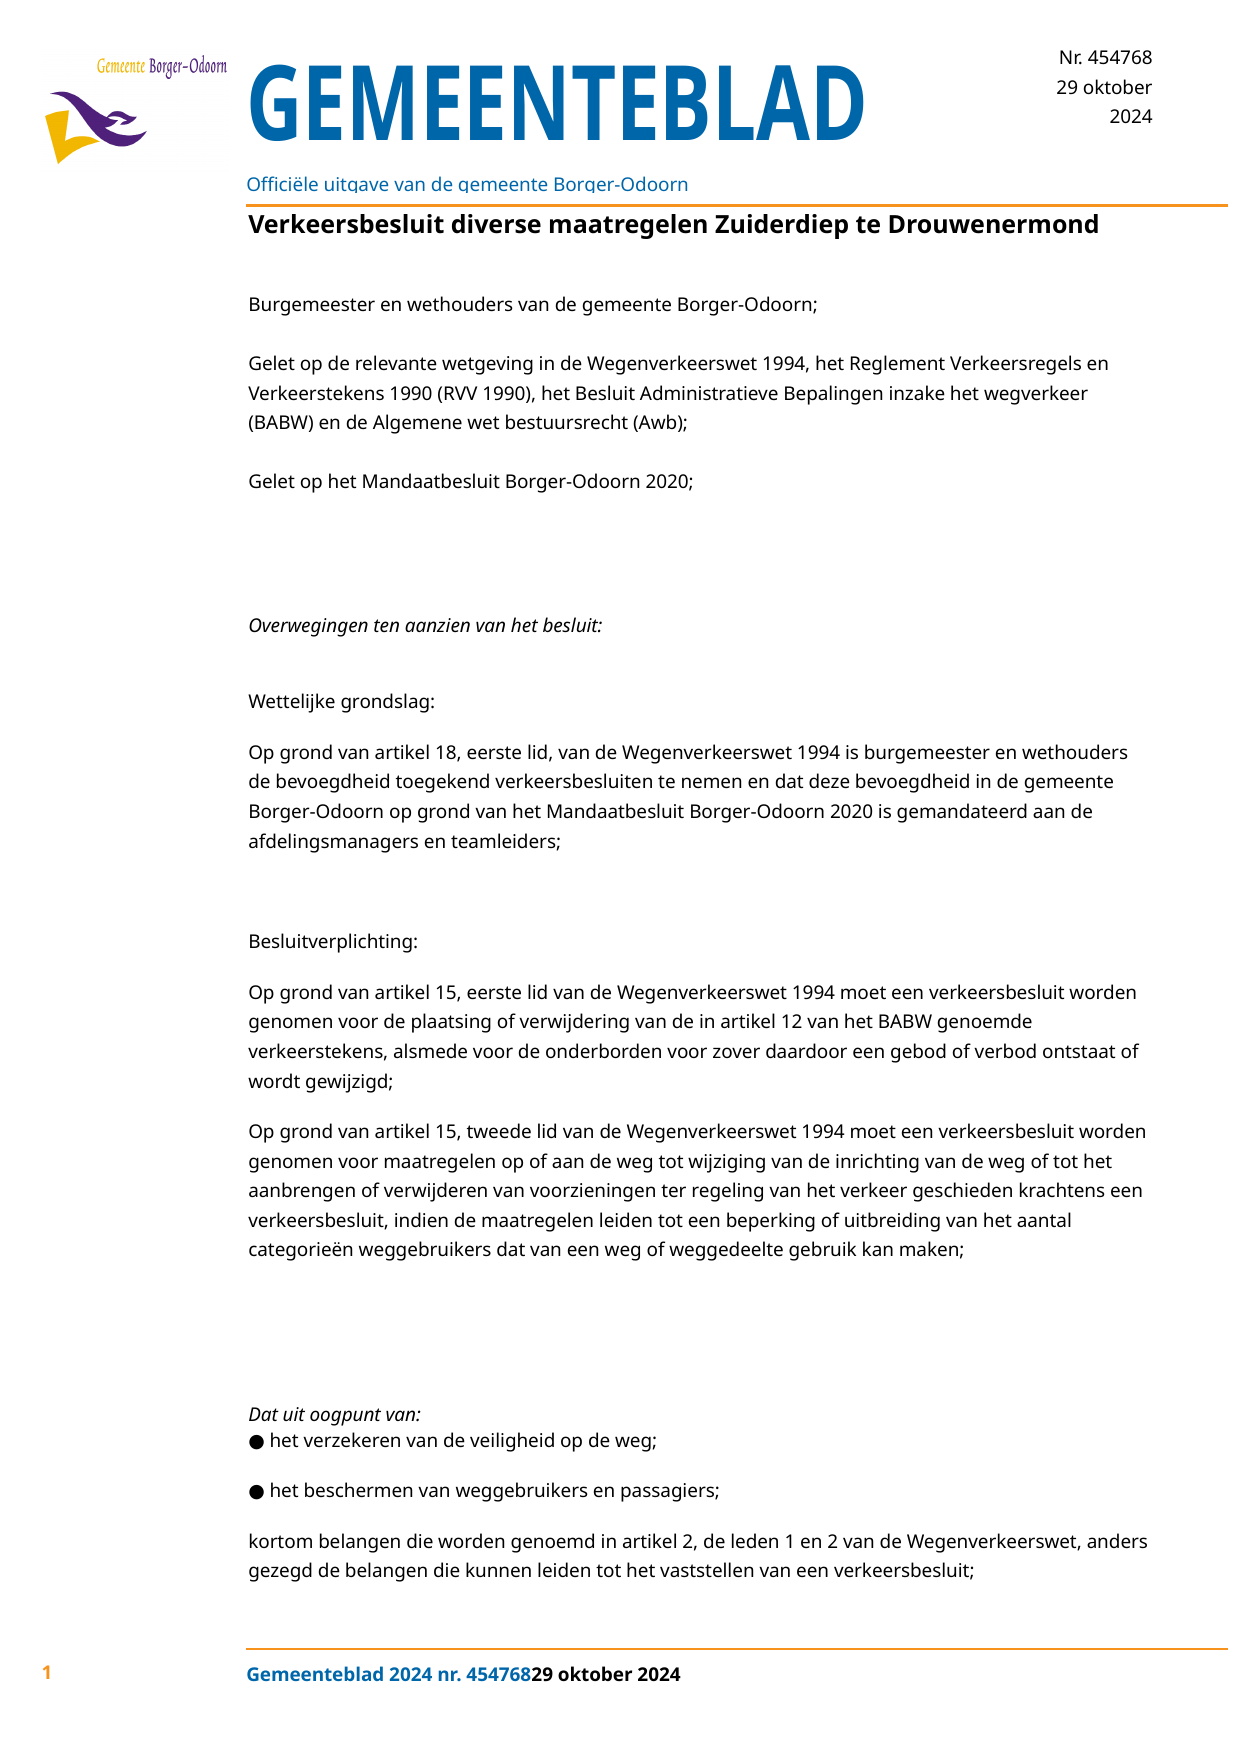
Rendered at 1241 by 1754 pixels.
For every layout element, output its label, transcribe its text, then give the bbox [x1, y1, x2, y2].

text Besluitverplichting: [248, 929, 1152, 954]
text Overwegingen ten aanzien van het besluit: [248, 612, 1152, 638]
text Op grond van artikel 15, tweede lid van de Wegenverkeerswet 1994 moet een verkeersbesluit worden genomen voor maatregelen op of aan de weg tot wijziging van de inrichting van de weg of tot het aanbrengen of verwijderen van voorzieningen ter regeling van het verkeer geschieden krachtens een verkeersbesluit, indien de maatregelen leiden tot een beperking of uitbreiding van het aantal categorieën weggebruikers dat van een weg of weggedeelte gebruik kan maken; [248, 1118, 1152, 1262]
text Op grond van artikel 15, eerste lid van de Wegenverkeerswet 1994 moet een verkeersbesluit worden genomen voor de plaatsing of verwijdering van de in artikel 12 van het BABW genoemde verkeerstekens, alsmede voor de onderborden voor zover daardoor een gebod of verbod ontstaat of wordt gewijzigd; [248, 979, 1152, 1093]
text Dat uit oogpunt van: [248, 1401, 1152, 1427]
text Gelet op het Mandaatbesluit Borger-Odoorn 2020; [248, 468, 1152, 494]
picture [41, 47, 231, 172]
text kortom belangen die worden genoemd in artikel 2, de leden 1 en 2 van de Wegenverkeerswet, anders gezegd de belangen die kunnen leiden tot het vaststellen van een verkeersbesluit; [248, 1528, 1152, 1583]
text Burgemeester en wethouders van de gemeente Borger-Odoorn; [248, 291, 1152, 317]
text ● het beschermen van weggebruikers en passagiers; [248, 1477, 1152, 1503]
text Gelet op de relevante wetgeving in de Wegenverkeerswet 1994, het Reglement Verkeersregels en Verkeerstekens 1990 (RVV 1990), het Besluit Administratieve Bepalingen inzake het wegverkeer (BABW) en de Algemene wet bestuursrecht (Awb); [248, 350, 1152, 435]
text ● het verzekeren van de veiligheid op de weg; [248, 1427, 1152, 1453]
text Wettelijke grondslag: [248, 689, 1152, 714]
text Verkeersbesluit diverse maatregelen Zuiderdiep te Drouwenermond [248, 207, 1152, 241]
text Op grond van artikel 18, eerste lid, van de Wegenverkeerswet 1994 is burgemeester en wethouders de bevoegdheid toegekend verkeersbesluiten te nemen en dat deze bevoegdheid in de gemeente Borger-Odoorn op grond van het Mandaatbesluit Borger-Odoorn 2020 is gemandateerd aan de afdelingsmanagers en teamleiders; [248, 739, 1152, 853]
